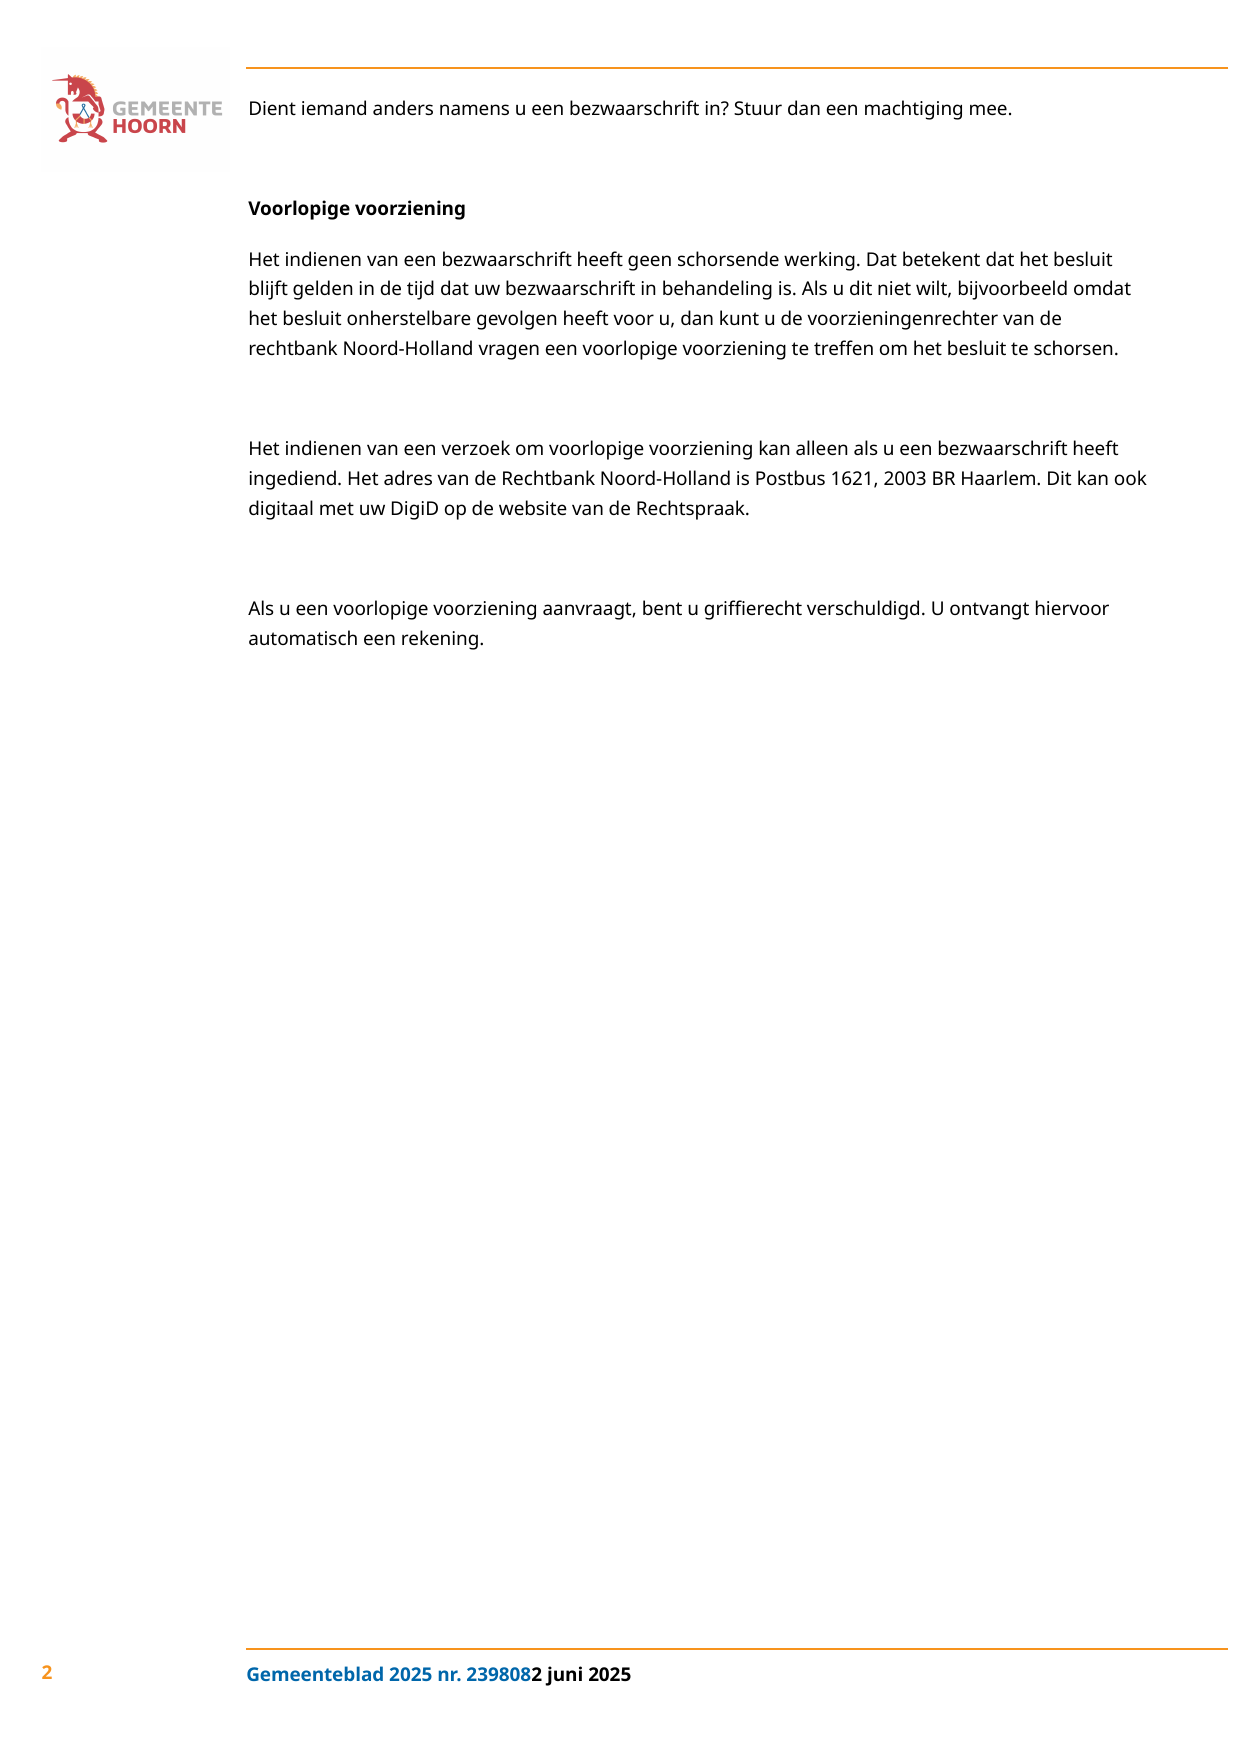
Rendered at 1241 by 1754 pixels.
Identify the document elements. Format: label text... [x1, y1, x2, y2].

text Als u een voorlopige voorziening aanvraagt, bent u griffierecht verschuldigd. U ontvangt hiervoor automatisch een rekening. [248, 596, 1152, 651]
text Voorlopige voorziening [248, 196, 1152, 221]
text Het indienen van een verzoek om voorlopige voorziening kan alleen als u een bezwaarschrift heeft ingediend. Het adres van de Rechtbank Noord-Holland is Postbus 1621, 2003 BR Haarlem. Dit kan ook digitaal met uw DigiD op de website van de Rechtspraak. [248, 436, 1152, 521]
text Dient iemand anders namens u een bezwaarschrift in? Stuur dan een machtiging mee. [248, 95, 1152, 121]
text Het indienen van een bezwaarschrift heeft geen schorsende werking. Dat betekent dat het besluit blijft gelden in de tijd dat uw bezwaarschrift in behandeling is. Als u dit niet wilt, bijvoorbeeld omdat het besluit onherstelbare gevolgen heeft voor u, dan kunt u de voorzieningenrechter van de rechtbank Noord-Holland vragen een voorlopige voorziening te treffen om het besluit te schorsen. [248, 246, 1152, 361]
picture [41, 47, 231, 172]
